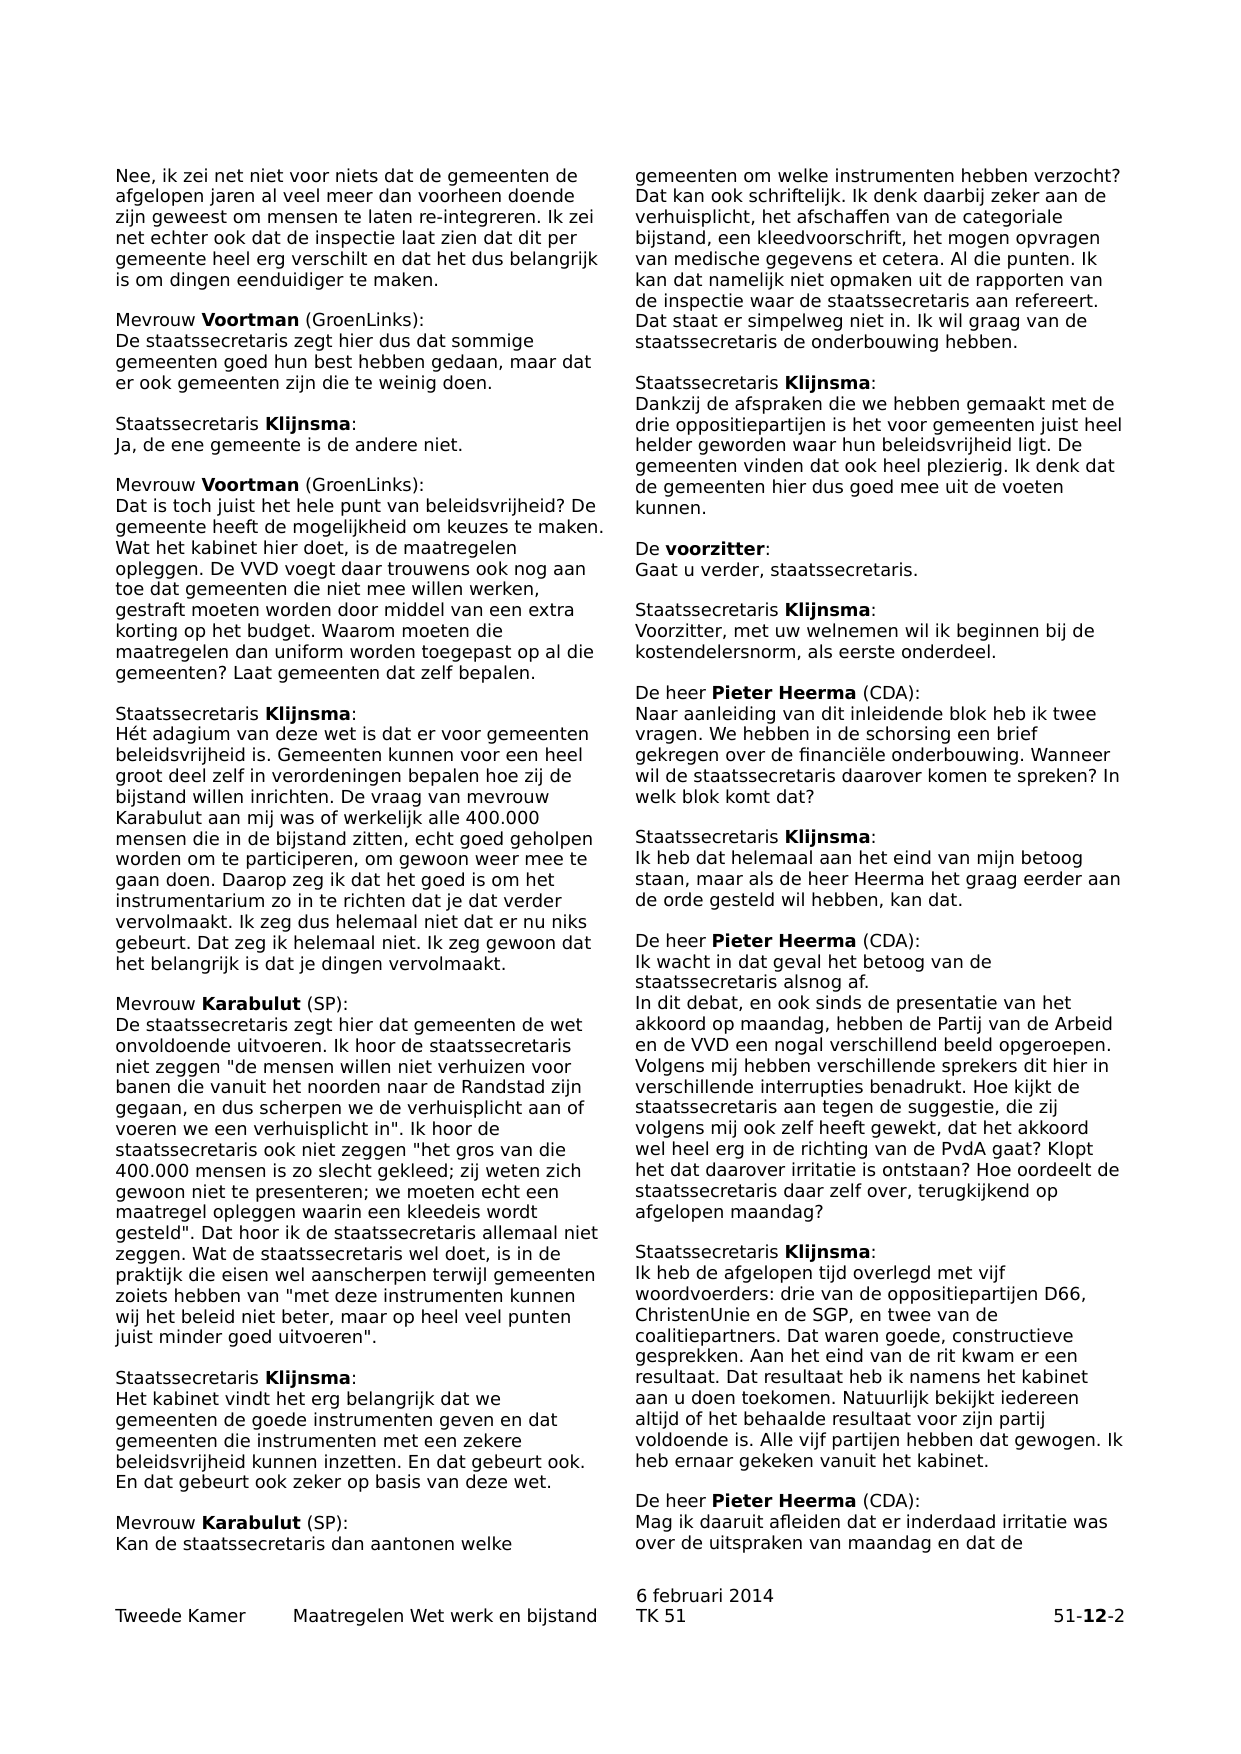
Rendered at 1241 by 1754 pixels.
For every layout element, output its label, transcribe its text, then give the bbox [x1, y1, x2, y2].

text Dat is toch juist het hele punt van beleidsvrijheid? De gemeente heeft de mogelijkheid om keuzes te maken. Wat het kabinet hier doet, is de maatregelen opleggen. De VVD voegt daar trouwens ook nog aan toe dat gemeenten die niet mee willen werken, gestraft moeten worden door middel van een extra korting op het budget. Waarom moeten die maatregelen dan uniform worden toegepast op al die gemeenten? Laat gemeenten dat zelf bepalen. [115, 496, 605, 683]
text Nee, ik zei net niet voor niets dat de gemeenten de afgelopen jaren al veel meer dan voorheen doende zijn geweest om mensen te laten re-integreren. Ik zei net echter ook dat de inspectie laat zien dat dit per gemeente heel erg verschilt en dat het dus belangrijk is om dingen eenduidiger te maken. [115, 165, 605, 290]
text De staatssecretaris zegt hier dat gemeenten de wet onvoldoende uitvoeren. Ik hoor de staatssecretaris niet zeggen "de mensen willen niet verhuizen voor banen die vanuit het noorden naar de Randstad zijn gegaan, en dus scherpen we de verhuisplicht aan of voeren we een verhuisplicht in". Ik hoor de staatssecretaris ook niet zeggen "het gros van die 400.000 mensen is zo slecht gekleed; zij weten zich gewoon niet te presenteren; we moeten echt een maatregel opleggen waarin een kleedeis wordt gesteld". Dat hoor ik de staatssecretaris allemaal niet zeggen. Wat de staatssecretaris wel doet, is in de praktijk die eisen wel aanscherpen terwijl gemeenten zoiets hebben van "met deze instrumenten kunnen wij het beleid niet beter, maar op heel veel punten juist minder goed uitvoeren". [115, 1015, 605, 1348]
text Mag ik daaruit afleiden dat er inderdaad irritatie was over de uitspraken van maandag en dat de [635, 1512, 1125, 1554]
text Hét adagium van deze wet is dat er voor gemeenten beleidsvrijheid is. Gemeenten kunnen voor een heel groot deel zelf in verordeningen bepalen hoe zij de bijstand willen inrichten. De vraag van mevrouw Karabulut aan mij was of werkelijk alle 400.000 mensen die in de bijstand zitten, echt goed geholpen worden om te participeren, om gewoon weer mee te gaan doen. Daarop zeg ik dat het goed is om het instrumentarium zo in te richten dat je dat verder vervolmaakt. Ik zeg dus helemaal niet dat er nu niks gebeurt. Dat zeg ik helemaal niet. Ik zeg gewoon dat het belangrijk is dat je dingen vervolmaakt. [115, 724, 605, 974]
text De heer Pieter Heerma (CDA): [635, 931, 1125, 951]
text Kan de staatssecretaris dan aantonen welke [115, 1534, 605, 1554]
text Ja, de ene gemeente is de andere niet. [115, 434, 605, 455]
text Mevrouw Karabulut (SP): [115, 994, 605, 1015]
text Het kabinet vindt het erg belangrijk dat we gemeenten de goede instrumenten geven en dat gemeenten die instrumenten met een zekere beleidsvrijheid kunnen inzetten. En dat gebeurt ook. En dat gebeurt ook zeker op basis van deze wet. [115, 1389, 605, 1493]
text De voorzitter: [635, 538, 1125, 559]
text De staatssecretaris zegt hier dus dat sommige gemeenten goed hun best hebben gedaan, maar dat er ook gemeenten zijn die te weinig doen. [115, 331, 605, 393]
text Staatssecretaris Klijnsma: [635, 373, 1125, 393]
text De heer Pieter Heerma (CDA): [635, 1491, 1125, 1512]
text Staatssecretaris Klijnsma: [115, 1368, 605, 1389]
text Gaat u verder, staatssecretaris. [635, 559, 1125, 580]
text Staatssecretaris Klijnsma: [115, 703, 605, 724]
text De heer Pieter Heerma (CDA): [635, 682, 1125, 703]
text Dankzij de afspraken die we hebben gemaakt met de drie oppositiepartijen is het voor gemeenten juist heel helder geworden waar hun beleidsvrijheid ligt. De gemeenten vinden dat ook heel plezierig. Ik denk dat de gemeenten hier dus goed mee uit de voeten kunnen. [635, 393, 1125, 518]
text Mevrouw Voortman (GroenLinks): [115, 475, 605, 496]
text Staatssecretaris Klijnsma: [635, 827, 1125, 848]
text Staatssecretaris Klijnsma: [115, 413, 605, 434]
text Naar aanleiding van dit inleidende blok heb ik twee vragen. We hebben in de schorsing een brief gekregen over de financiële onderbouwing. Wanneer wil de staatssecretaris daarover komen te spreken? In welk blok komt dat? [635, 703, 1125, 807]
text Staatssecretaris Klijnsma: [635, 600, 1125, 621]
text Ik wacht in dat geval het betoog van de staatssecretaris alsnog af. [635, 951, 1125, 993]
text Ik heb dat helemaal aan het eind van mijn betoog staan, maar als de heer Heerma het graag eerder aan de orde gesteld wil hebben, kan dat. [635, 848, 1125, 911]
text Ik heb de afgelopen tijd overlegd met vijf woordvoerders: drie van de oppositiepartijen D66, ChristenUnie en de SGP, en twee van de coalitiepartners. Dat waren goede, constructieve gesprekken. Aan het eind van de rit kwam er een resultaat. Dat resultaat heb ik namens het kabinet aan u doen toekomen. Natuurlijk bekijkt iedereen altijd of het behaalde resultaat voor zijn partij voldoende is. Alle vijf partijen hebben dat gewogen. Ik heb ernaar gekeken vanuit het kabinet. [635, 1263, 1125, 1471]
text Mevrouw Karabulut (SP): [115, 1513, 605, 1534]
text Mevrouw Voortman (GroenLinks): [115, 310, 605, 331]
text Voorzitter, met uw welnemen wil ik beginnen bij de kostendelersnorm, als eerste onderdeel. [635, 621, 1125, 662]
text gemeenten om welke instrumenten hebben verzocht? Dat kan ook schriftelijk. Ik denk daarbij zeker aan de verhuisplicht, het afschaffen van de categoriale bijstand, een kleedvoorschrift, het mogen opvragen van medische gegevens et cetera. Al die punten. Ik kan dat namelijk niet opmaken uit de rapporten van de inspectie waar de staatssecretaris aan refereert. Dat staat er simpelweg niet in. Ik wil graag van de staatssecretaris de onderbouwing hebben. [635, 165, 1125, 353]
text In dit debat, en ook sinds de presentatie van het akkoord op maandag, hebben de Partij van de Arbeid en de VVD een nogal verschillend beeld opgeroepen. Volgens mij hebben verschillende sprekers dit hier in verschillende interrupties benadrukt. Hoe kijkt de staatssecretaris aan tegen de suggestie, die zij volgens mij ook zelf heeft gewekt, dat het akkoord wel heel erg in de richting van de PvdA gaat? Klopt het dat daarover irritatie is ontstaan? Hoe oordeelt de staatssecretaris daar zelf over, terugkijkend op afgelopen maandag? [635, 993, 1125, 1222]
text Staatssecretaris Klijnsma: [635, 1242, 1125, 1263]
